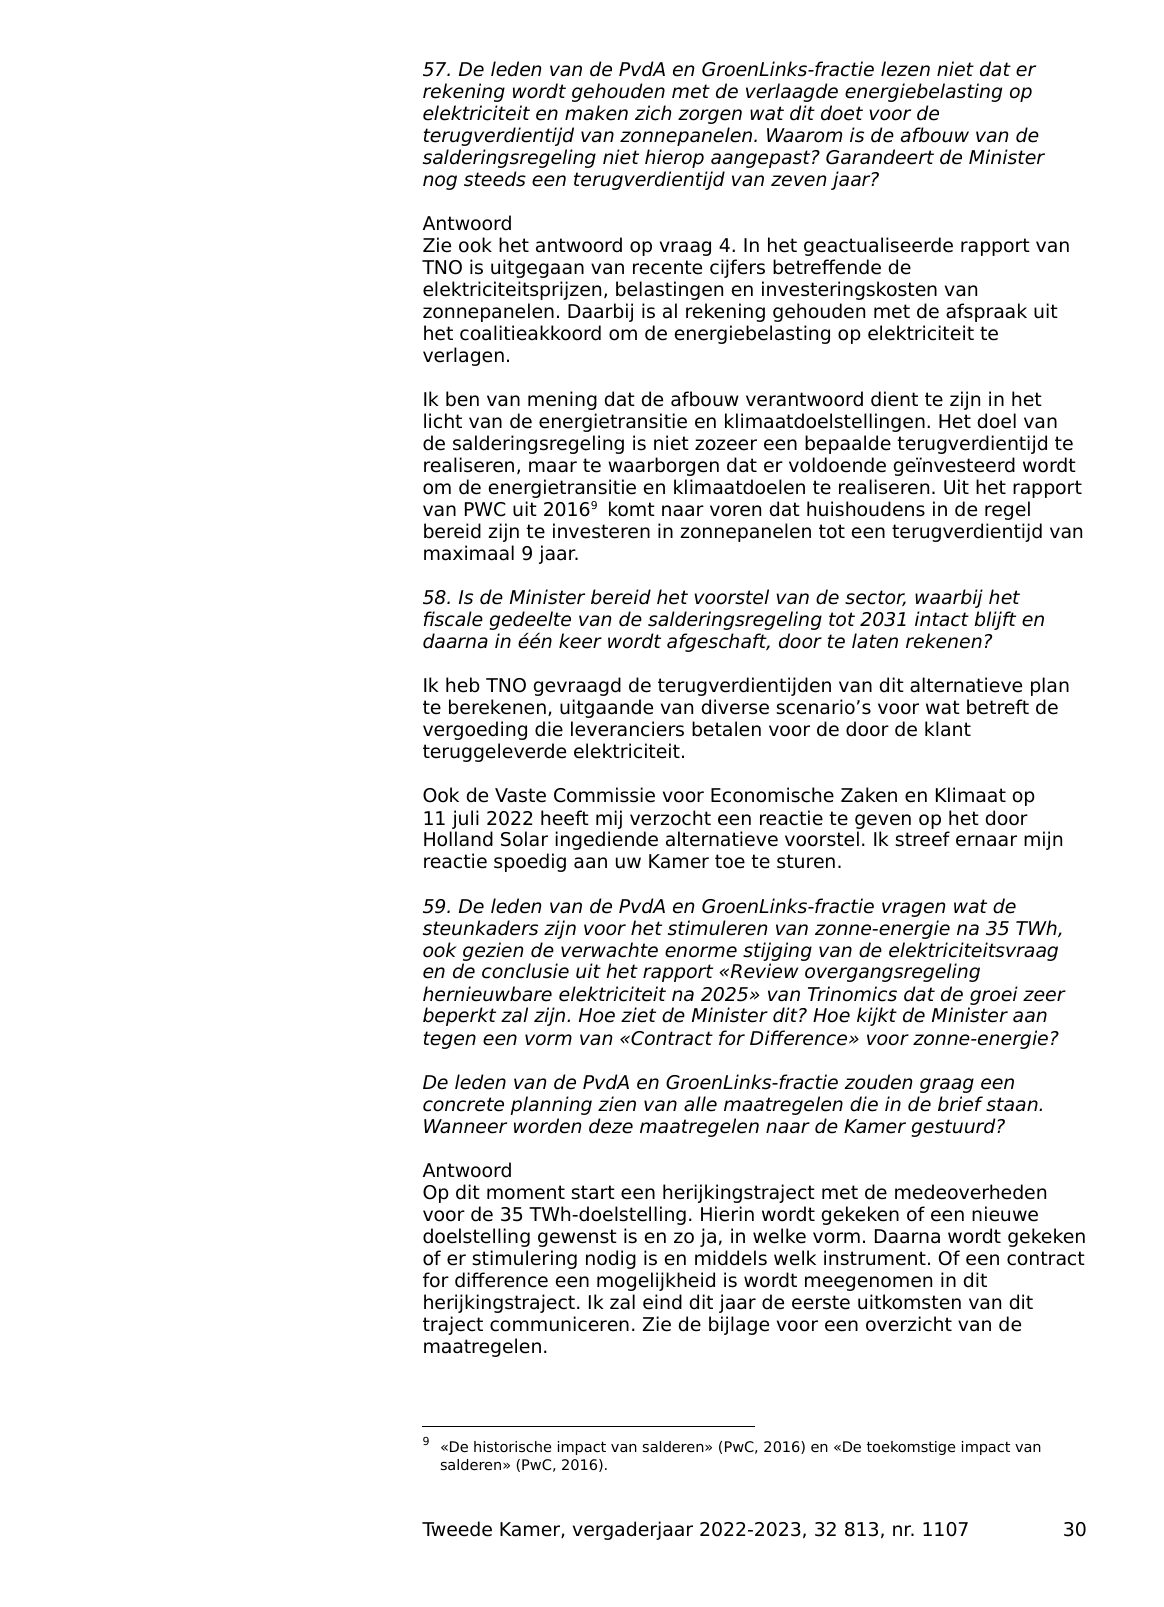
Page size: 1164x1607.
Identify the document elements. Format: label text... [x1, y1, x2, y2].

text Op dit moment start een herijkingstraject met de medeoverheden voor de 35 TWh-doelstelling. Hierin wordt gekeken of een nieuwe doelstelling gewenst is en zo ja, in welke vorm. Daarna wordt gekeken of er stimulering nodig is en middels welk instrument. Of een contract for difference een mogelijkheid is wordt meegenomen in dit herijkingstraject. Ik zal eind dit jaar de eerste uitkomsten van dit traject communiceren. Zie de bijlage voor een overzicht van de maatregelen. [422, 1182, 1087, 1357]
text Ook de Vaste Commissie voor Economische Zaken en Klimaat op 11 juli 2022 heeft mij verzocht een reactie te geven op het door Holland Solar ingediende alternatieve voorstel. Ik streef ernaar mijn reactie spoedig aan uw Kamer toe te sturen. [422, 785, 1087, 873]
text 58. Is de Minister bereid het voorstel van de sector, waarbij het fiscale gedeelte van de salderingsregeling tot 2031 intact blijft en daarna in één keer wordt afgeschaft, door te laten rekenen? [422, 587, 1087, 653]
text 59. De leden van de PvdA en GroenLinks-fractie vragen wat de steunkaders zijn voor het stimuleren van zonne-energie na 35 TWh, ook gezien de verwachte enorme stijging van de elektriciteitsvraag en de conclusie uit het rapport «Review overgangsregeling hernieuwbare elektriciteit na 2025» van Trinomics dat de groei zeer beperkt zal zijn. Hoe ziet de Minister dit? Hoe kijkt de Minister aan tegen een vorm van «Contract for Difference» voor zonne-energie? [422, 896, 1087, 1049]
text 57. De leden van de PvdA en GroenLinks-fractie lezen niet dat er rekening wordt gehouden met de verlaagde energiebelasting op elektriciteit en maken zich zorgen wat dit doet voor de terugverdientijd van zonnepanelen. Waarom is de afbouw van de salderingsregeling niet hierop aangepast? Garandeert de Minister nog steeds een terugverdientijd van zeven jaar? [422, 59, 1087, 191]
text Ik heb TNO gevraagd de terugverdientijden van dit alternatieve plan te berekenen, uitgaande van diverse scenario’s voor wat betreft de vergoeding die leveranciers betalen voor de door de klant teruggeleverde elektriciteit. [422, 675, 1087, 763]
text Antwoord [422, 213, 1087, 235]
text Ik ben van mening dat de afbouw verantwoord dient te zijn in het licht van de energietransitie en klimaatdoelstellingen. Het doel van de salderingsregeling is niet zozeer een bepaalde terugverdientijd te realiseren, maar te waarborgen dat er voldoende geïnvesteerd wordt om de energietransitie en klimaatdoelen te realiseren. Uit het rapport van PWC uit 2016 komt naar voren dat huishoudens in de regel bereid zijn te investeren in zonnepanelen tot een terugverdientijd van maximaal 9 jaar. [422, 389, 1087, 565]
text De leden van de PvdA en GroenLinks-fractie zouden graag een concrete planning zien van alle maatregelen die in de brief staan. Wanneer worden deze maatregelen naar de Kamer gestuurd? [422, 1072, 1087, 1137]
text Zie ook het antwoord op vraag 4. In het geactualiseerde rapport van TNO is uitgegaan van recente cijfers betreffende de elektriciteitsprijzen, belastingen en investeringskosten van zonnepanelen. Daarbij is al rekening gehouden met de afspraak uit het coalitieakkoord om de energiebelasting op elektriciteit te verlagen. [422, 235, 1087, 367]
text «De historische impact van salderen» (PwC, 2016) en «De toekomstige impact van salderen» (PwC, 2016). [422, 1435, 1087, 1474]
text Antwoord [422, 1160, 1087, 1182]
